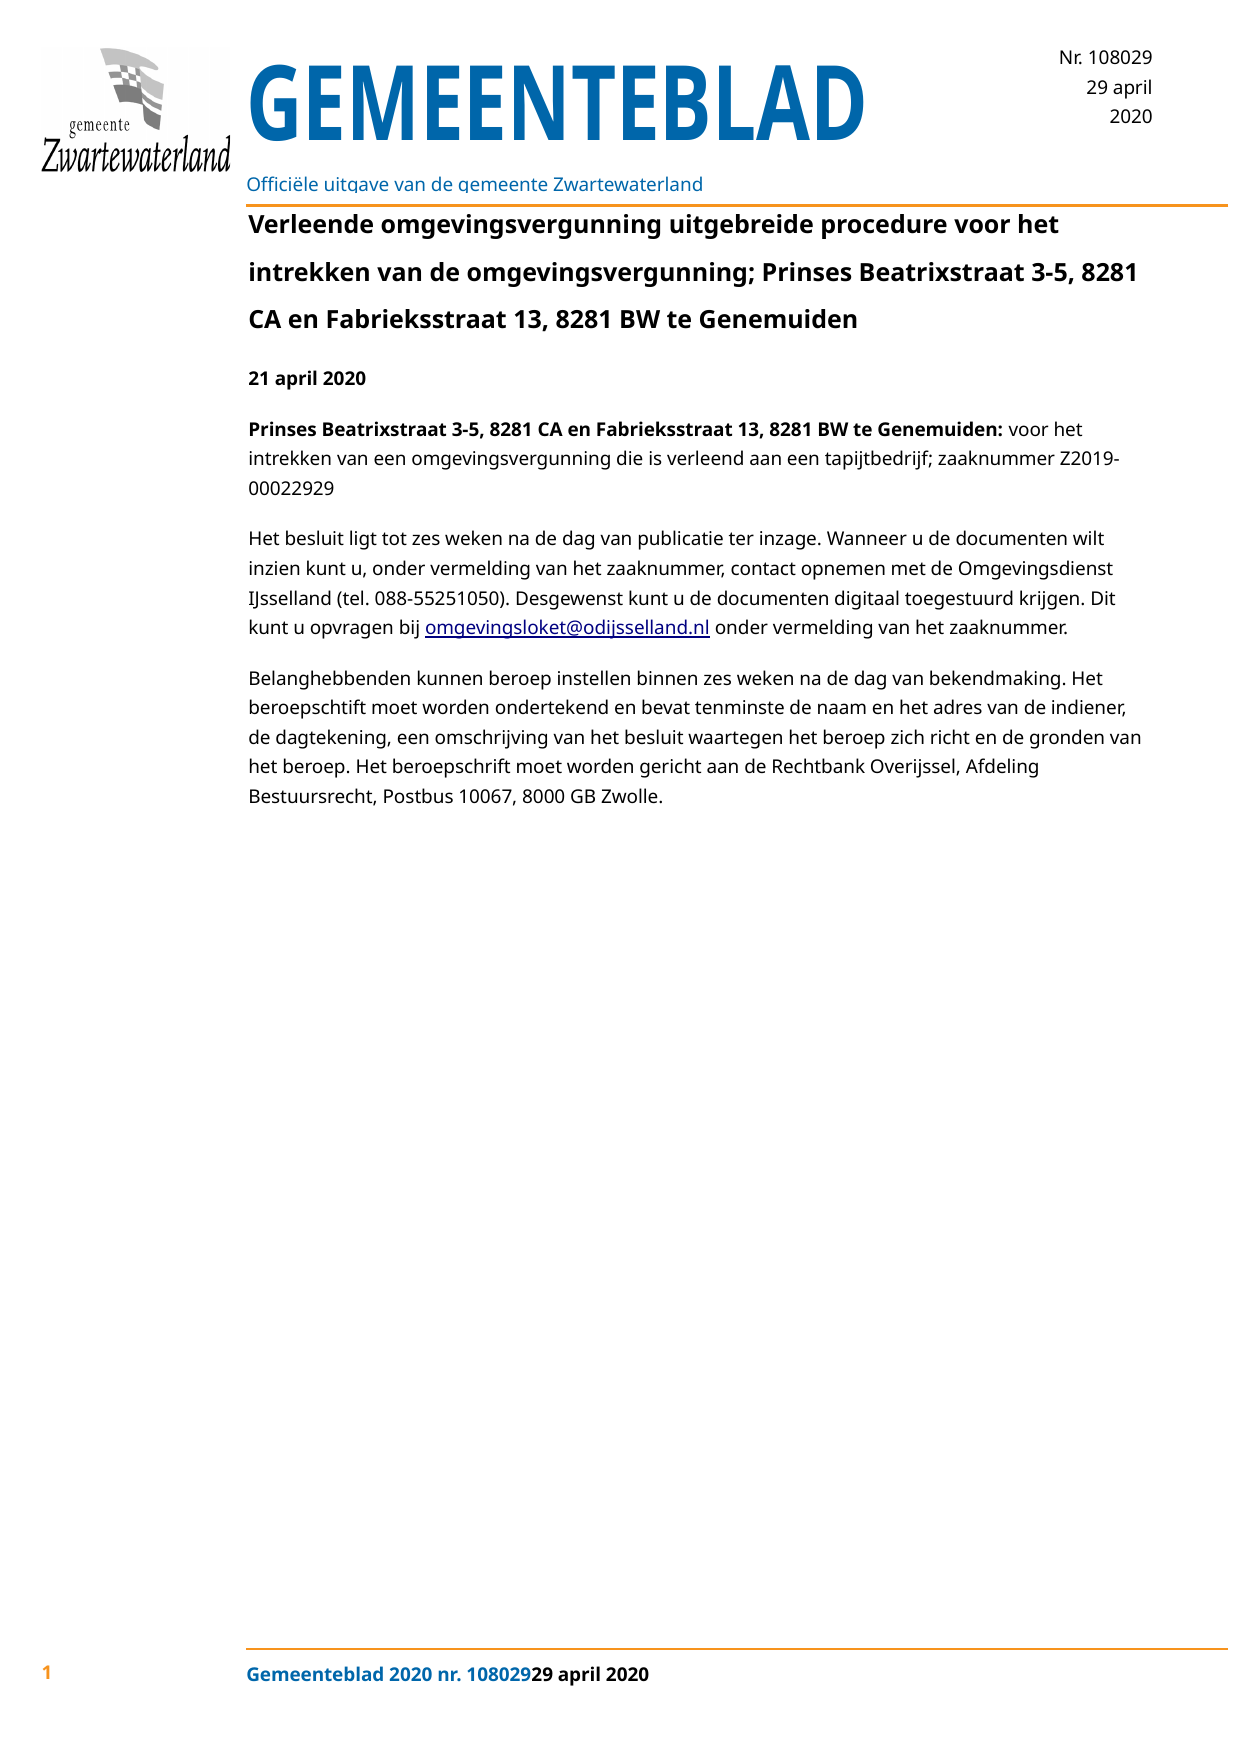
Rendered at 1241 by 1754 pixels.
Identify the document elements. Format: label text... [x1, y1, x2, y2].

text Verleende omgevingsvergunning uitgebreide procedure voor het intrekken van de omgevingsvergunning; Prinses Beatrixstraat 3-5, 8281 CA en Fabrieksstraat 13, 8281 BW te Genemuiden [248, 207, 1152, 336]
text Het besluit ligt tot zes weken na de dag van publicatie ter inzage. Wanneer u de documenten wilt inzien kunt u, onder vermelding van het zaaknummer, contact opnemen met de Omgevingsdienst IJsselland (tel. 088-55251050). Desgewenst kunt u de documenten digitaal toegestuurd krijgen. Dit kunt u opvragen bij omgevingsloket@odijsselland.nl onder vermelding van het zaaknummer. [248, 526, 1152, 640]
text 21 april 2020 [248, 366, 1152, 391]
picture [41, 47, 231, 172]
text Belanghebbenden kunnen beroep instellen binnen zes weken na de dag van bekendmaking. Het beroepschtift moet worden ondertekend en bevat tenminste de naam en het adres van de indiener, de dagtekening, een omschrijving van het besluit waartegen het beroep zich richt en de gronden van het beroep. Het beroepschrift moet worden gericht aan de Rechtbank Overijssel, Afdeling Bestuursrecht, Postbus 10067, 8000 GB Zwolle. [248, 665, 1152, 809]
text Prinses Beatrixstraat 3-5, 8281 CA en Fabrieksstraat 13, 8281 BW te Genemuiden: voor het intrekken van een omgevingsvergunning die is verleend aan een tapijtbedrijf; zaaknummer Z2019-00022929 [248, 416, 1152, 501]
